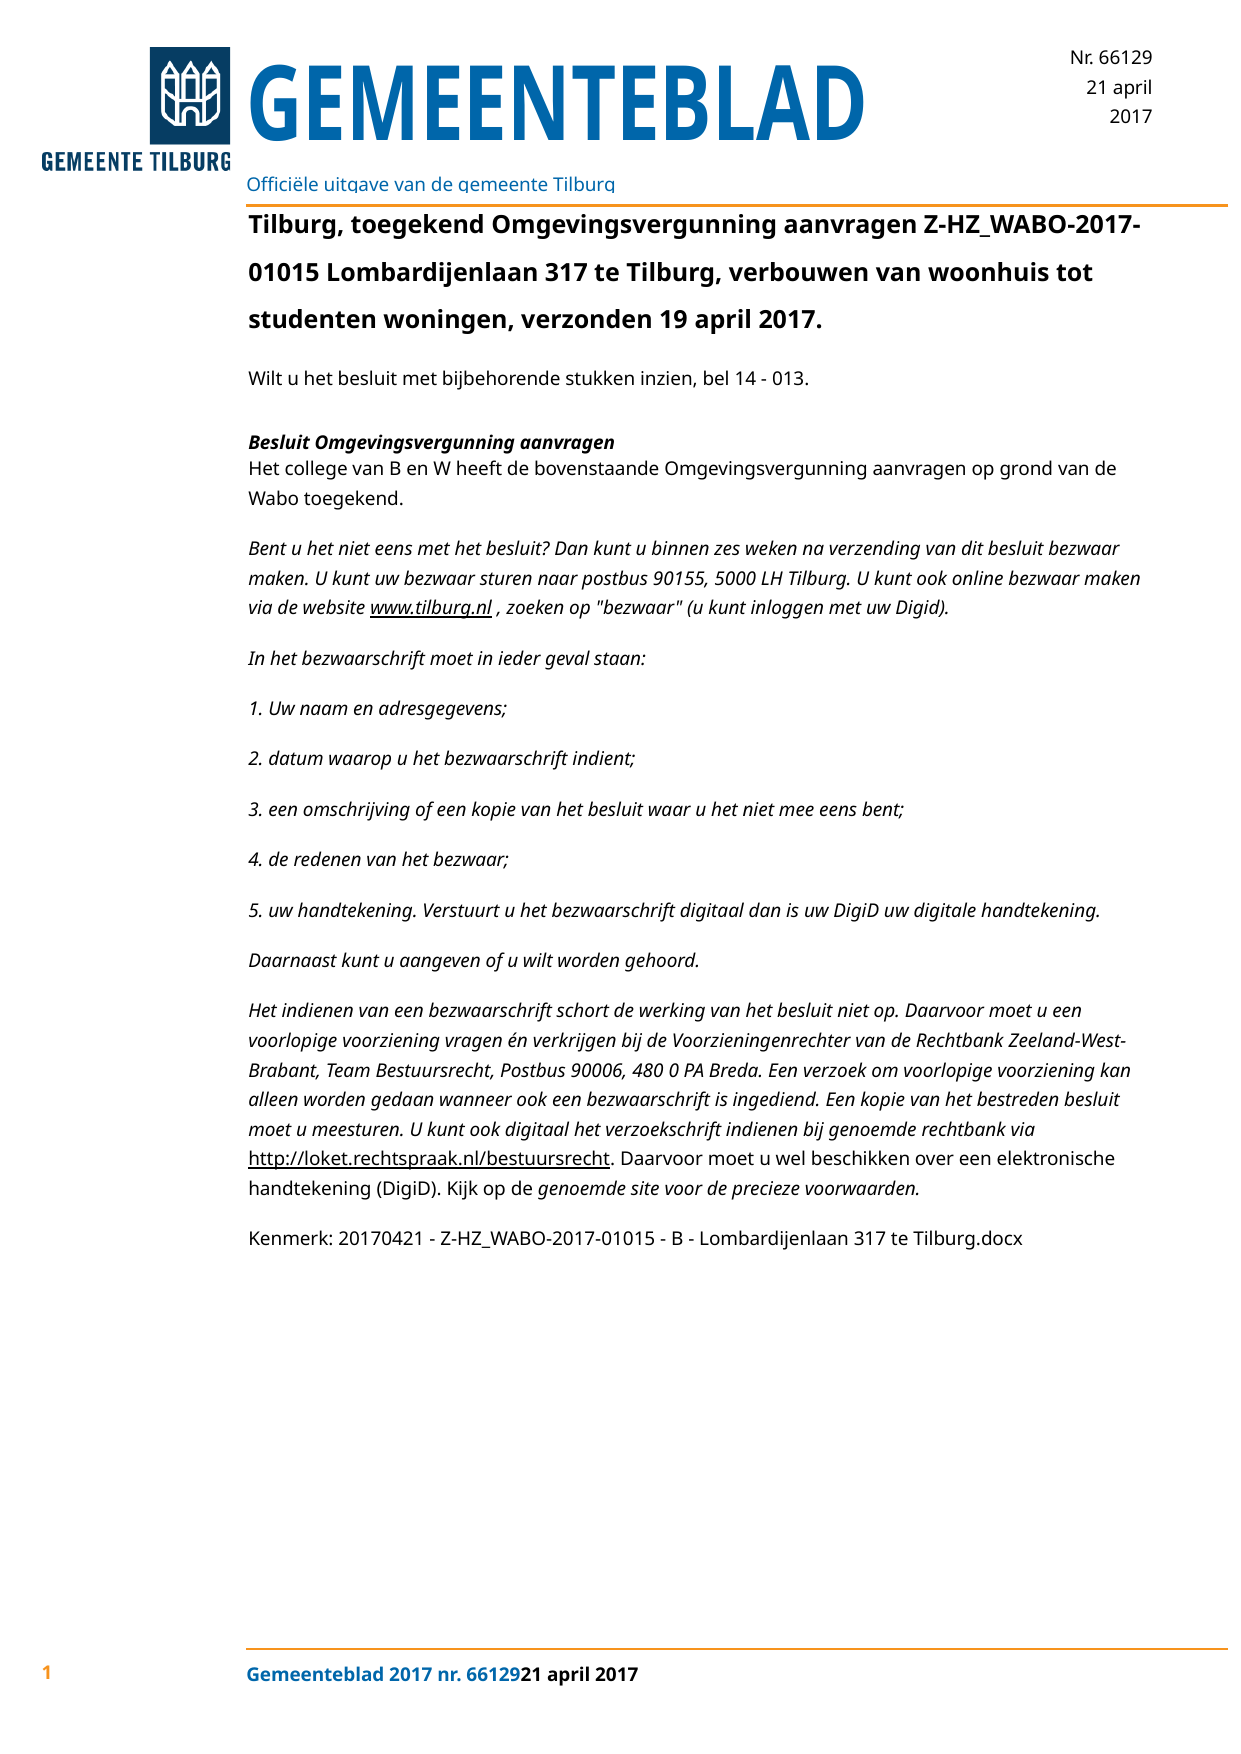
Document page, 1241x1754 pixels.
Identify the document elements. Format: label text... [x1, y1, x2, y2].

text In het bezwaarschrift moet in ieder geval staan: [248, 645, 1152, 671]
text 1. Uw naam en adresgegevens; [248, 695, 1152, 721]
text 2. datum waarop u het bezwaarschrift indient; [248, 746, 1152, 771]
text 3. een omschrijving of een kopie van het besluit waar u het niet mee eens bent; [248, 796, 1152, 822]
text Het college van B en W heeft de bovenstaande Omgevingsvergunning aanvragen op grond van de Wabo toegekend. [248, 455, 1152, 511]
text Het indienen van een bezwaarschrift schort de werking van het besluit niet op. Daarvoor moet u een voorlopige voorziening vragen én verkrijgen bij de Voorzieningenrechter van de Rechtbank Zeeland-West-Brabant, Team Bestuursrecht, Postbus 90006, 480 0 PA Breda. Een verzoek om voorlopige voorziening kan alleen worden gedaan wanneer ook een bezwaarschrift is ingediend. Een kopie van het bestreden besluit moet u meesturen. U kunt ook digitaal het verzoekschrift indienen bij genoemde rechtbank via http://loket.rechtspraak.nl/bestuursrecht. Daarvoor moet u wel beschikken over een elektronische handtekening (DigiD). Kijk op de genoemde site voor de precieze voorwaarden. [248, 998, 1152, 1201]
text Wilt u het besluit met bijbehorende stukken inzien, bel 14 - 013. [248, 366, 1152, 391]
picture [41, 47, 231, 172]
text 5. uw handtekening. Verstuurt u het bezwaarschrift digitaal dan is uw DigiD uw digitale handtekening. [248, 897, 1152, 923]
text Tilburg, toegekend Omgevingsvergunning aanvragen Z-HZ_WABO-2017-01015 Lombardijenlaan 317 te Tilburg, verbouwen van woonhuis tot studenten woningen, verzonden 19 april 2017. [248, 207, 1152, 336]
text Daarnaast kunt u aangeven of u wilt worden gehoord. [248, 947, 1152, 973]
text Besluit Omgevingsvergunning aanvragen [248, 429, 1152, 455]
text Kenmerk: 20170421 - Z-HZ_WABO-2017-01015 - B - Lombardijenlaan 317 te Tilburg.docx [248, 1226, 1152, 1251]
text 4. de redenen van het bezwaar; [248, 846, 1152, 872]
text Bent u het niet eens met het besluit? Dan kunt u binnen zes weken na verzending van dit besluit bezwaar maken. U kunt uw bezwaar sturen naar postbus 90155, 5000 LH Tilburg. U kunt ook online bezwaar maken via de website www.tilburg.nl , zoeken op "bezwaar" (u kunt inloggen met uw Digid). [248, 535, 1152, 620]
